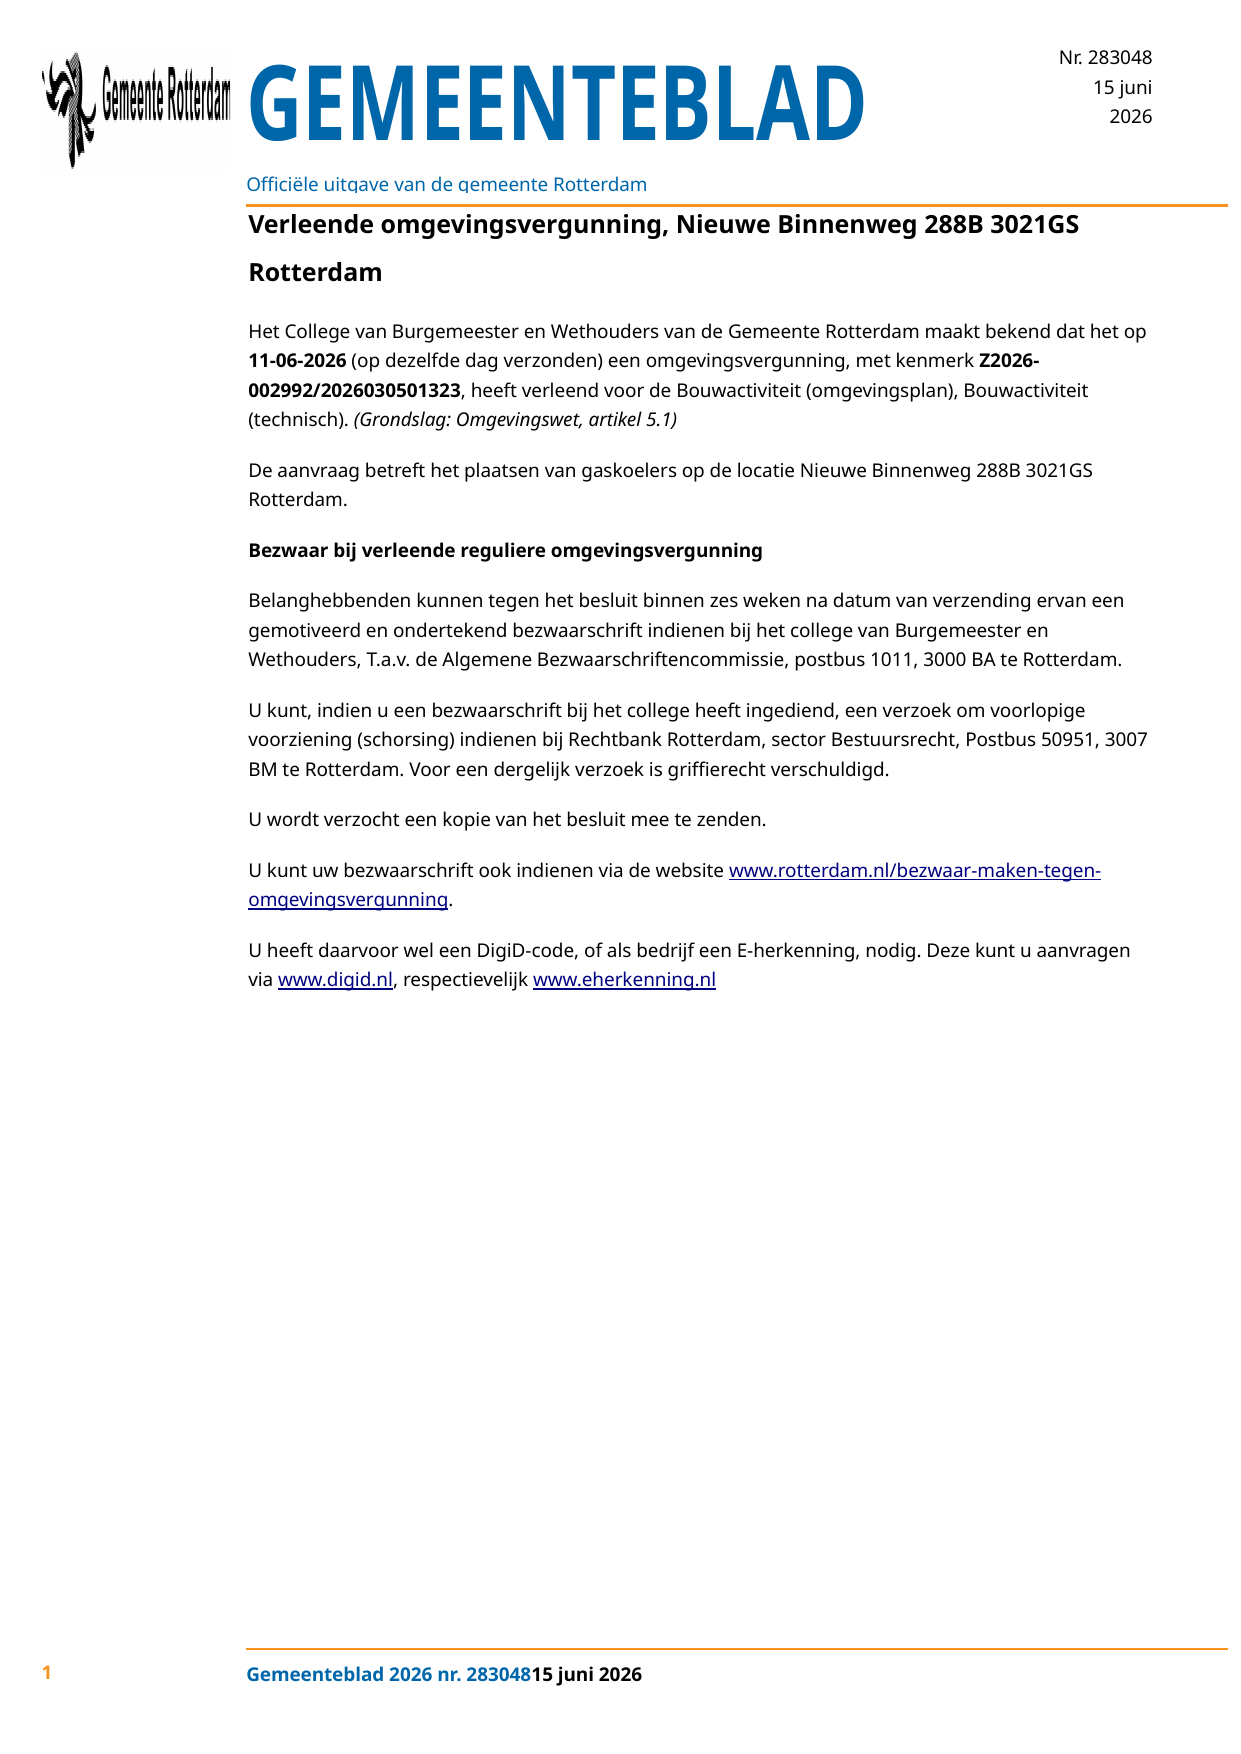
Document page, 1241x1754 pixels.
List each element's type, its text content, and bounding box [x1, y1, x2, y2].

text Belanghebbenden kunnen tegen het besluit binnen zes weken na datum van verzending ervan een gemotiveerd en ondertekend bezwaarschrift indienen bij het college van Burgemeester en Wethouders, T.a.v. de Algemene Bezwaarschriftencommissie, postbus 1011, 3000 BA te Rotterdam. [248, 587, 1152, 672]
picture [41, 47, 231, 172]
text U heeft daarvoor wel een DigiD-code, of als bedrijf een E-herkenning, nodig. Deze kunt u aanvragen via www.digid.nl, respectievelijk www.eherkenning.nl [248, 937, 1152, 992]
text De aanvraag betreft het plaatsen van gaskoelers op de locatie Nieuwe Binnenweg 288B 3021GS Rotterdam. [248, 457, 1152, 512]
text Bezwaar bij verleende reguliere omgevingsvergunning [248, 537, 1152, 563]
text Het College van Burgemeester en Wethouders van de Gemeente Rotterdam maakt bekend dat het op 11-06-2026 (op dezelfde dag verzonden) een omgevingsvergunning, met kenmerk Z2026-002992/2026030501323, heeft verleend voor de Bouwactiviteit (omgevingsplan), Bouwactiviteit (technisch). (Grondslag: Omgevingswet, artikel 5.1) [248, 318, 1152, 432]
text Verleende omgevingsvergunning, Nieuwe Binnenweg 288B 3021GS Rotterdam [248, 207, 1152, 288]
text U wordt verzocht een kopie van het besluit mee te zenden. [248, 807, 1152, 832]
text U kunt, indien u een bezwaarschrift bij het college heeft ingediend, een verzoek om voorlopige voorziening (schorsing) indienen bij Rechtbank Rotterdam, sector Bestuursrecht, Postbus 50951, 3007 BM te Rotterdam. Voor een dergelijk verzoek is griffierecht verschuldigd. [248, 697, 1152, 782]
text U kunt uw bezwaarschrift ook indienen via de website www.rotterdam.nl/bezwaar-maken-tegen-omgevingsvergunning. [248, 857, 1152, 912]
